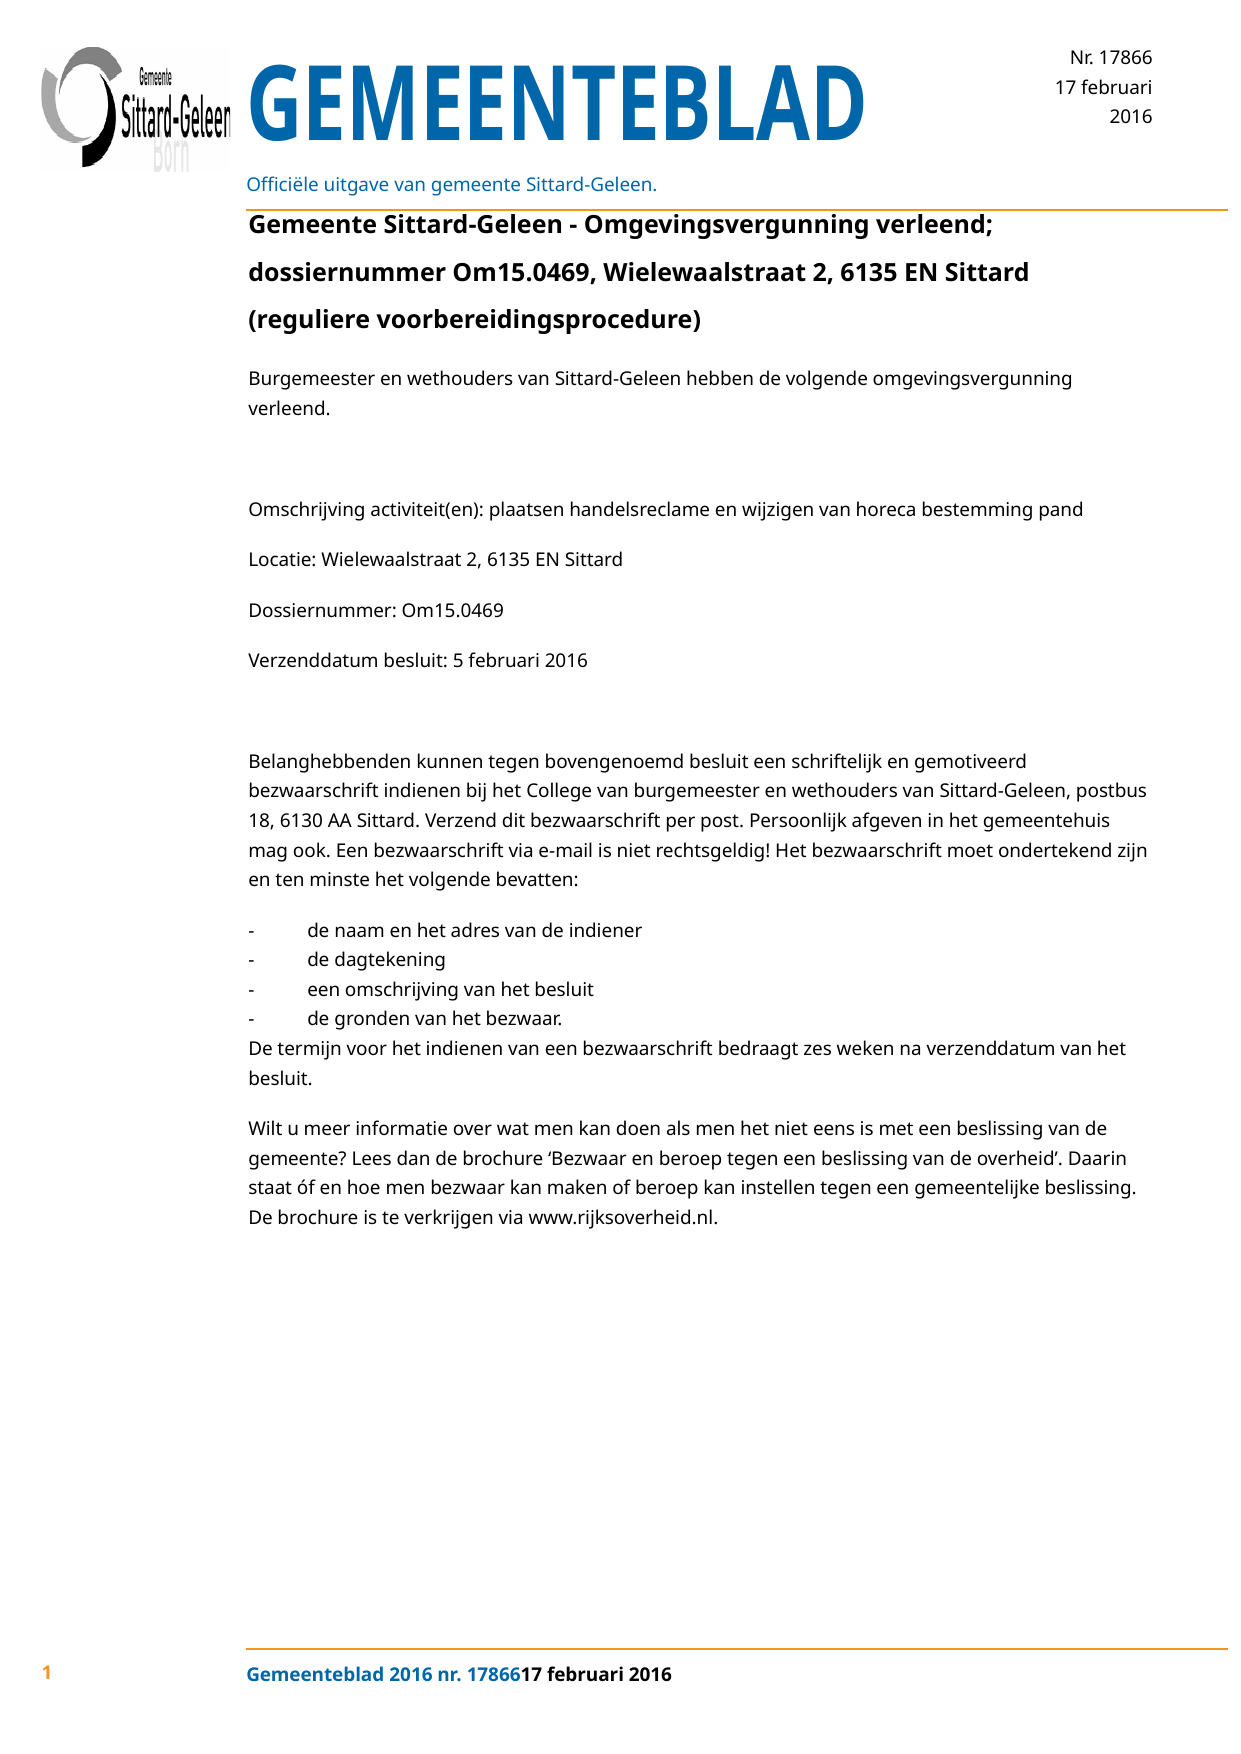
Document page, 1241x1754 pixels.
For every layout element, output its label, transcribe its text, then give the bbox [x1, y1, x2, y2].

list de gronden van het bezwaar. [248, 1006, 1152, 1031]
text Omschrijving activiteit(en): plaatsen handelsreclame en wijzigen van horeca bestemming pand [248, 496, 1152, 522]
text Wilt u meer informatie over wat men kan doen als men het niet eens is met een beslissing van de gemeente? Lees dan de brochure ‘Bezwaar en beroep tegen een beslissing van de overheid’. Daarin staat óf en hoe men bezwaar kan maken of beroep kan instellen tegen een gemeentelijke beslissing. De brochure is te verkrijgen via www.rijksoverheid.nl. [248, 1115, 1152, 1229]
picture [41, 47, 231, 172]
text De termijn voor het indienen van een bezwaarschrift bedraagt zes weken na verzenddatum van het besluit. [248, 1035, 1152, 1090]
text Belanghebbenden kunnen tegen bovengenoemd besluit een schriftelijk en gemotiveerd bezwaarschrift indienen bij het College van burgemeester en wethouders van Sittard-Geleen, postbus 18, 6130 AA Sittard. Verzend dit bezwaarschrift per post. Persoonlijk afgeven in het gemeentehuis mag ook. Een bezwaarschrift via e-mail is niet rechtsgeldig! Het bezwaarschrift moet ondertekend zijn en ten minste het volgende bevatten: [248, 748, 1152, 892]
text Verzenddatum besluit: 5 februari 2016 [248, 647, 1152, 673]
list de dagtekening [248, 946, 1152, 972]
list een omschrijving van het besluit [248, 976, 1152, 1002]
text Dossiernummer: Om15.0469 [248, 597, 1152, 622]
list de naam en het adres van de indiener [248, 917, 1152, 942]
text Gemeente Sittard-Geleen - Omgevingsvergunning verleend; dossiernummer Om15.0469, Wielewaalstraat 2, 6135 EN Sittard (reguliere voorbereidingsprocedure) [248, 211, 1152, 336]
text Burgemeester en wethouders van Sittard-Geleen hebben de volgende omgevingsvergunning verleend. [248, 366, 1152, 421]
text Locatie: Wielewaalstraat 2, 6135 EN Sittard [248, 546, 1152, 572]
